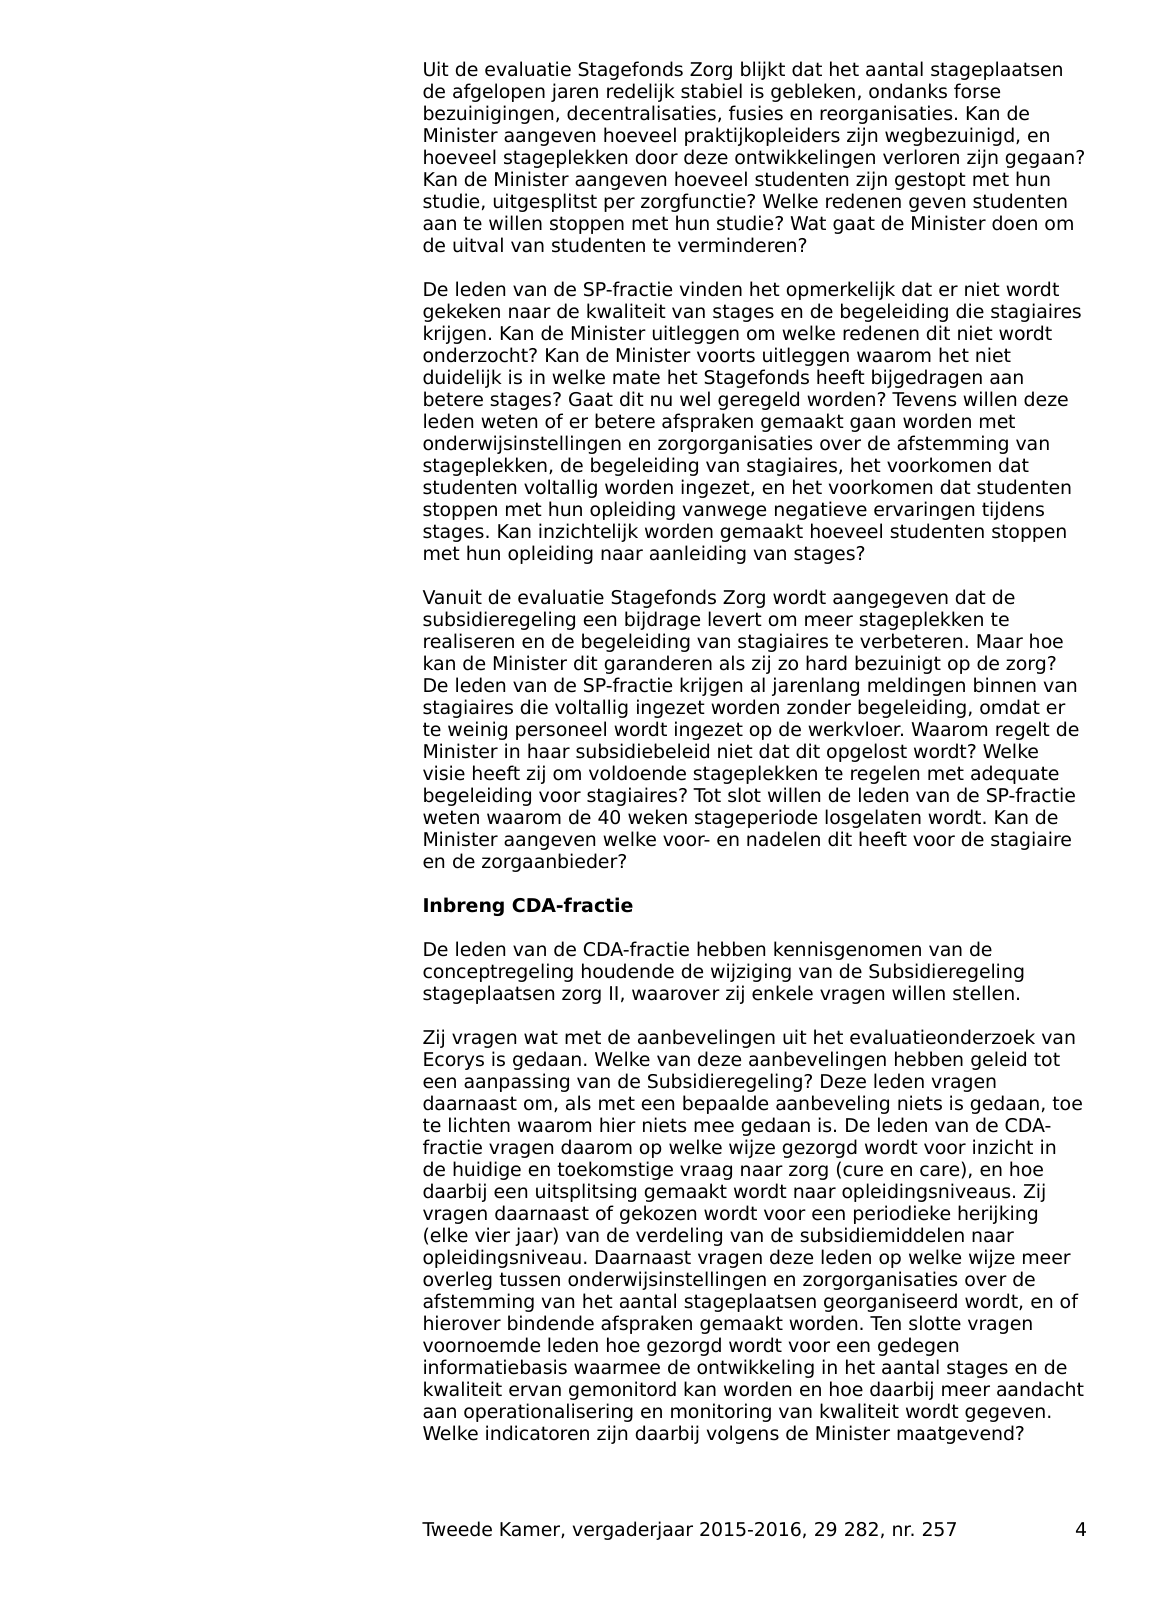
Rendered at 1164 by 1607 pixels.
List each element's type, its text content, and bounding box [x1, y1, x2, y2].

subtitle Inbreng CDA-fractie [422, 895, 1087, 917]
text De leden van de CDA-fractie hebben kennisgenomen van de conceptregeling houdende de wijziging van de Subsidieregeling stageplaatsen zorg II, waarover zij enkele vragen willen stellen. [422, 939, 1087, 1005]
text De leden van de SP-fractie vinden het opmerkelijk dat er niet wordt gekeken naar de kwaliteit van stages en de begeleiding die stagiaires krijgen. Kan de Minister uitleggen om welke redenen dit niet wordt onderzocht? Kan de Minister voorts uitleggen waarom het niet duidelijk is in welke mate het Stagefonds heeft bijgedragen aan betere stages? Gaat dit nu wel geregeld worden? Tevens willen deze leden weten of er betere afspraken gemaakt gaan worden met onderwijsinstellingen en zorgorganisaties over de afstemming van stageplekken, de begeleiding van stagiaires, het voorkomen dat studenten voltallig worden ingezet, en het voorkomen dat studenten stoppen met hun opleiding vanwege negatieve ervaringen tijdens stages. Kan inzichtelijk worden gemaakt hoeveel studenten stoppen met hun opleiding naar aanleiding van stages? [422, 279, 1087, 565]
text Uit de evaluatie Stagefonds Zorg blijkt dat het aantal stageplaatsen de afgelopen jaren redelijk stabiel is gebleken, ondanks forse bezuinigingen, decentralisaties, fusies en reorganisaties. Kan de Minister aangeven hoeveel praktijkopleiders zijn wegbezuinigd, en hoeveel stageplekken door deze ontwikkelingen verloren zijn gegaan? Kan de Minister aangeven hoeveel studenten zijn gestopt met hun studie, uitgesplitst per zorgfunctie? Welke redenen geven studenten aan te willen stoppen met hun studie? Wat gaat de Minister doen om de uitval van studenten te verminderen? [422, 59, 1087, 257]
text Zij vragen wat met de aanbevelingen uit het evaluatieonderzoek van Ecorys is gedaan. Welke van deze aanbevelingen hebben geleid tot een aanpassing van de Subsidieregeling? Deze leden vragen daarnaast om, als met een bepaalde aanbeveling niets is gedaan, toe te lichten waarom hier niets mee gedaan is. De leden van de CDA-fractie vragen daarom op welke wijze gezorgd wordt voor inzicht in de huidige en toekomstige vraag naar zorg (cure en care), en hoe daarbij een uitsplitsing gemaakt wordt naar opleidingsniveaus. Zij vragen daarnaast of gekozen wordt voor een periodieke herijking (elke vier jaar) van de verdeling van de subsidiemiddelen naar opleidingsniveau. Daarnaast vragen deze leden op welke wijze meer overleg tussen onderwijsinstellingen en zorgorganisaties over de afstemming van het aantal stageplaatsen georganiseerd wordt, en of hierover bindende afspraken gemaakt worden. Ten slotte vragen voornoemde leden hoe gezorgd wordt voor een gedegen informatiebasis waarmee de ontwikkeling in het aantal stages en de kwaliteit ervan gemonitord kan worden en hoe daarbij meer aandacht aan operationalisering en monitoring van kwaliteit wordt gegeven. Welke indicatoren zijn daarbij volgens de Minister maatgevend? [422, 1027, 1087, 1445]
text Vanuit de evaluatie Stagefonds Zorg wordt aangegeven dat de subsidieregeling een bijdrage levert om meer stageplekken te realiseren en de begeleiding van stagiaires te verbeteren. Maar hoe kan de Minister dit garanderen als zij zo hard bezuinigt op de zorg? De leden van de SP-fractie krijgen al jarenlang meldingen binnen van stagiaires die voltallig ingezet worden zonder begeleiding, omdat er te weinig personeel wordt ingezet op de werkvloer. Waarom regelt de Minister in haar subsidiebeleid niet dat dit opgelost wordt? Welke visie heeft zij om voldoende stageplekken te regelen met adequate begeleiding voor stagiaires? Tot slot willen de leden van de SP-fractie weten waarom de 40 weken stageperiode losgelaten wordt. Kan de Minister aangeven welke voor- en nadelen dit heeft voor de stagiaire en de zorgaanbieder? [422, 587, 1087, 873]
